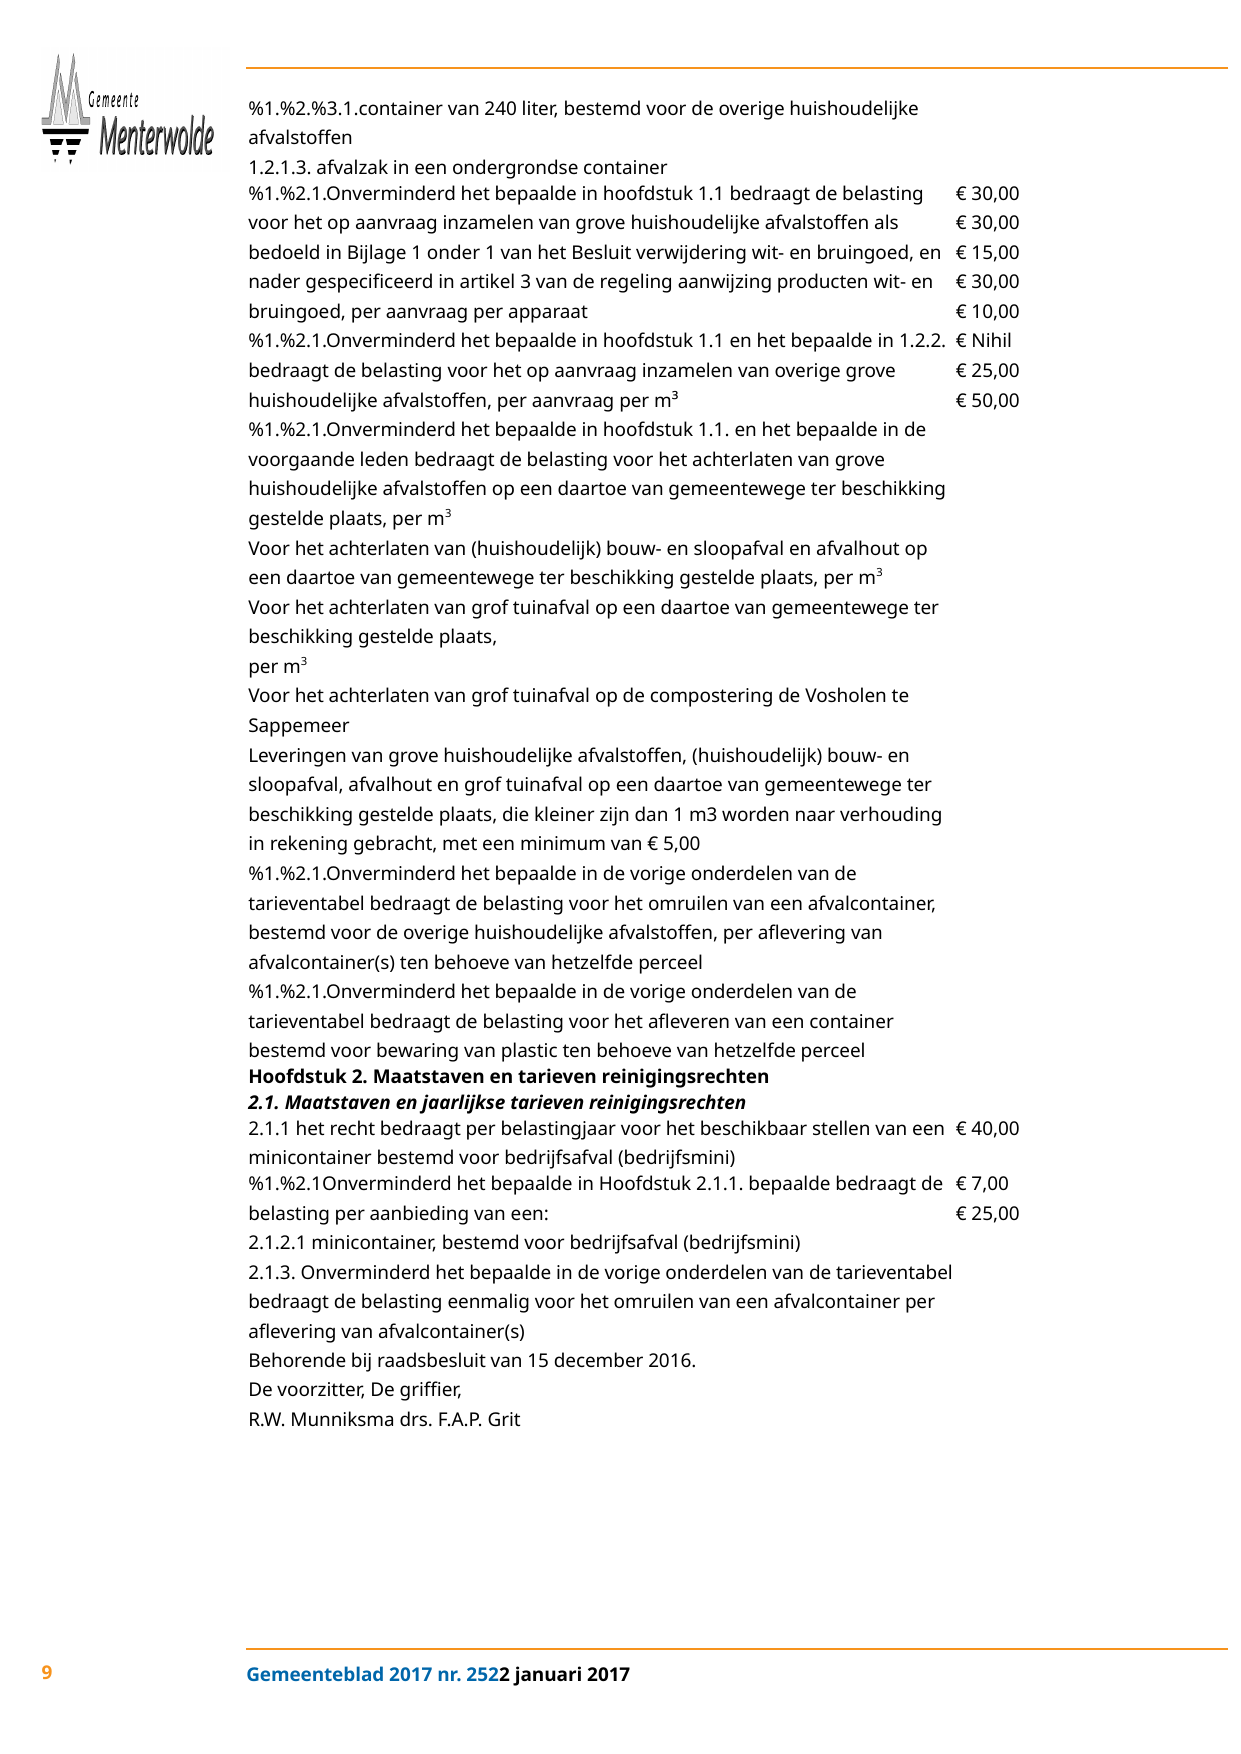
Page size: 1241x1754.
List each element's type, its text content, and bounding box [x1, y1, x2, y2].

table_cell 2.1. Maatstaven en jaarlijkse tarieven reinigingsrechten [248, 1089, 1152, 1115]
table_cell € 30,00 € 30,00 € 15,00 € 30,00 € 10,00 € Nihil € 25,00 € 50,00 [956, 180, 1152, 1063]
table_cell %1.%2.1.Onverminderd het bepaalde in hoofdstuk 1.1 bedraagt de belasting voor het op aanvraag inzamelen van grove huishoudelijke afvalstoffen als bedoeld in Bijlage 1 onder 1 van het Besluit verwijdering wit- en bruingoed, en nader gespecificeerd in artikel 3 van de regeling aanwijzing producten wit- en bruingoed, per aanvraag per apparaat %1.%2.1.Onverminderd het bepaalde in hoofdstuk 1.1 en het bepaalde in 1.2.2. bedraagt de belasting voor het op aanvraag inzamelen van overige grove huishoudelijke afvalstoffen, per aanvraag per m³ %1.%2.1.Onverminderd het bepaalde in hoofdstuk 1.1. en het bepaalde in de voorgaande leden bedraagt de belasting voor het achterlaten van grove huishoudelijke afvalstoffen op een daartoe van gemeentewege ter beschikking gestelde plaats, per m3 Voor het achterlaten van (huishoudelijk) bouw- en sloopafval en afvalhout op een daartoe van gemeentewege ter beschikking gestelde plaats, per m3 Voor het achterlaten van grof tuinafval op een daartoe van gemeentewege ter beschikking gestelde plaats, per m3 Voor het achterlaten van grof tuinafval op de compostering de Vosholen te Sappemeer Leveringen van grove huishoudelijke afvalstoffen, (huishoudelijk) bouw- en sloopafval, afvalhout en grof tuinafval op een daartoe van gemeentewege ter beschikking gestelde plaats, die kleiner zijn dan 1 m3 worden naar verhouding in rekening gebracht, met een minimum van € 5,00 %1.%2.1.Onverminderd het bepaalde in de vorige onderdelen van de tarieventabel bedraagt de belasting voor het omruilen van een afvalcontainer, bestemd voor de overige huishoudelijke afvalstoffen, per aflevering van afvalcontainer(s) ten behoeve van hetzelfde perceel %1.%2.1.Onverminderd het bepaalde in de vorige onderdelen van de tarieventabel bedraagt de belasting voor het afleveren van een container bestemd voor bewaring van plastic ten behoeve van hetzelfde perceel [248, 180, 956, 1063]
table_cell € 7,00 € 25,00 [956, 1170, 1152, 1344]
table_cell %1.%2.1Onverminderd het bepaalde in Hoofdstuk 2.1.1. bepaalde bedraagt de belasting per aanbieding van een: 2.1.2.1 minicontainer, bestemd voor bedrijfsafval (bedrijfsmini) 2.1.3. Onverminderd het bepaalde in de vorige onderdelen van de tarieventabel bedraagt de belasting eenmalig voor het omruilen van een afvalcontainer per aflevering van afvalcontainer(s) [248, 1170, 956, 1344]
text Behorende bij raadsbesluit van 15 december 2016. [248, 1347, 1152, 1373]
table_cell € 40,00 [956, 1115, 1152, 1170]
table_cell [956, 95, 1152, 180]
text R.W. Munniksma drs. F.A.P. Grit [248, 1406, 1152, 1432]
table_cell Hoofdstuk 2. Maatstaven en tarieven reinigingsrechten [248, 1063, 1152, 1089]
picture [41, 47, 231, 172]
table_cell 2.1.1 het recht bedraagt per belastingjaar voor het beschikbaar stellen van een minicontainer bestemd voor bedrijfsafval (bedrijfsmini) [248, 1115, 956, 1170]
table_cell %1.%2.%3.1.container van 240 liter, bestemd voor de overige huishoudelijke afvalstoffen 1.2.1.3. afvalzak in een ondergrondse container [248, 95, 956, 180]
text De voorzitter, De griffier, [248, 1377, 1152, 1402]
